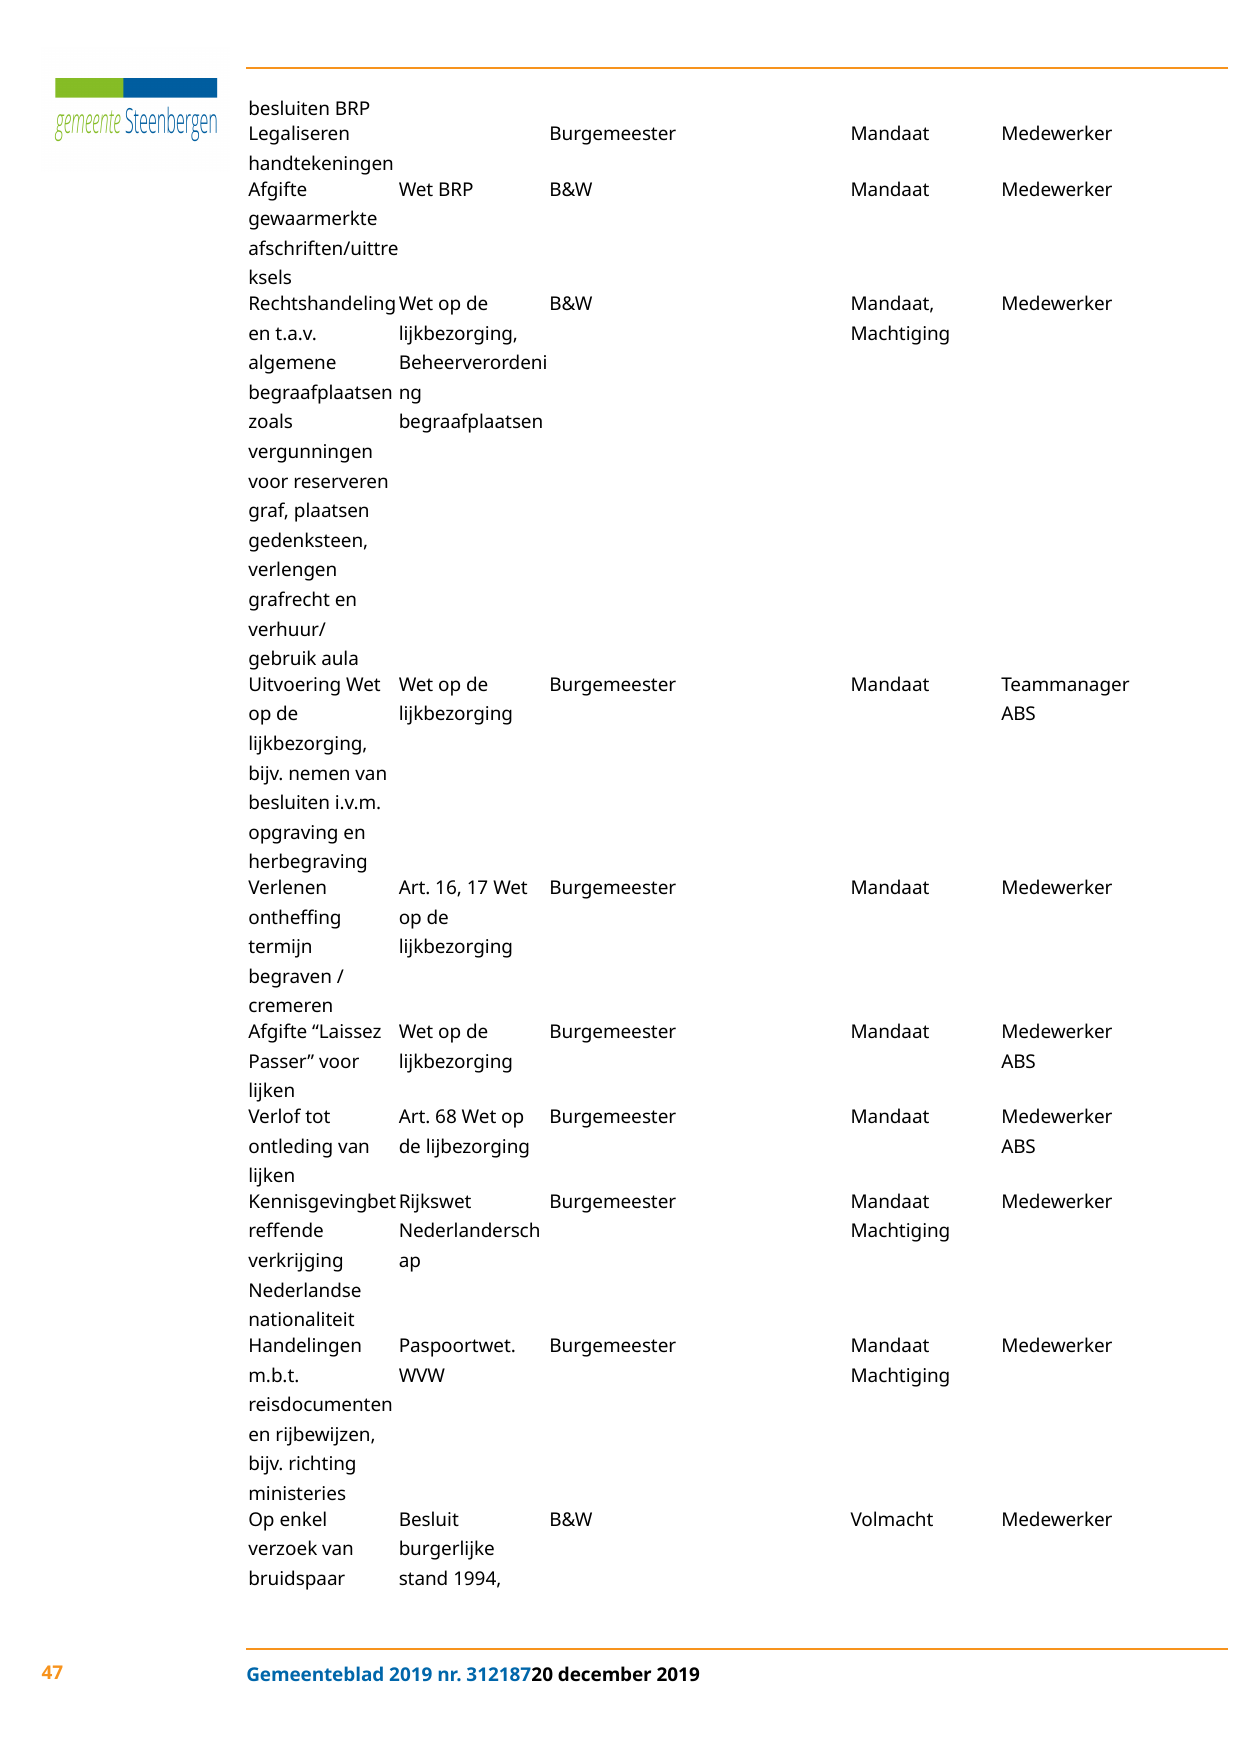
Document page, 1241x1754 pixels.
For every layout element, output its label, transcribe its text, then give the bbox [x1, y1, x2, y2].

table_cell Art. 16, 17 Wet op de lijkbezorging [399, 874, 549, 1018]
table_cell Art. 68 Wet op de lijbezorging [399, 1103, 549, 1188]
table_cell Mandaat [850, 874, 1001, 1018]
table_cell Verlof tot ontleding van lijken [248, 1103, 398, 1188]
table_cell [700, 1018, 850, 1103]
table_cell Mandaat [850, 121, 1001, 176]
table_cell Wet op de lijkbezorging, Beheerverordening begraafplaatsen [399, 290, 549, 671]
table_cell Wet op de lijkbezorging [399, 1018, 549, 1103]
table_cell B&W [549, 1506, 700, 1591]
table_cell [700, 1506, 850, 1591]
table_cell Op enkel verzoek van bruidspaar [248, 1506, 398, 1591]
table_cell Afgifte “Laissez Passer” voor lijken [248, 1018, 398, 1103]
table_cell [1001, 95, 1152, 121]
table_cell B&W [549, 290, 700, 671]
table_cell Legaliseren handtekeningen [248, 121, 398, 176]
table_cell Medewerker [1001, 290, 1152, 671]
table_cell Mandaat [850, 176, 1001, 290]
table_cell Handelingen m.b.t. reisdocumenten en rijbewijzen, bijv. richting ministeries [248, 1332, 398, 1506]
table_cell Burgemeester [549, 874, 700, 1018]
table_cell Burgemeester [549, 121, 700, 176]
table_cell Mandaat Machtiging [850, 1332, 1001, 1506]
table_cell [700, 1188, 850, 1332]
table_cell Burgemeester [549, 1188, 700, 1332]
table_cell [700, 874, 850, 1018]
table_cell Rijkswet Nederlanderschap [399, 1188, 549, 1332]
table_cell Teammanager ABS [1001, 671, 1152, 874]
table_cell Mandaat [850, 1018, 1001, 1103]
table_cell Kennisgevingbetreffende verkrijging Nederlandse nationaliteit [248, 1188, 398, 1332]
table_cell Besluit burgerlijke stand 1994, [399, 1506, 549, 1591]
table_cell [700, 671, 850, 874]
table_cell Burgemeester [549, 671, 700, 874]
table_cell [700, 176, 850, 290]
table_cell Medewerker [1001, 1506, 1152, 1591]
table_cell [700, 290, 850, 671]
table_cell Mandaat [850, 671, 1001, 874]
table_cell Burgemeester [549, 1103, 700, 1188]
table_cell [399, 95, 549, 121]
table_cell [700, 121, 850, 176]
table_cell [399, 121, 549, 176]
table_cell [700, 95, 850, 121]
table_cell Medewerker [1001, 1332, 1152, 1506]
table_cell [850, 95, 1001, 121]
table_cell Rechtshandelingen t.a.v. algemene begraafplaatsen zoals vergunningen voor reserveren graf, plaatsen gedenksteen, verlengen grafrecht en verhuur/ gebruik aula [248, 290, 398, 671]
table_cell Paspoortwet. WVW [399, 1332, 549, 1506]
table_cell Mandaat, Machtiging [850, 290, 1001, 671]
picture [41, 47, 231, 172]
table_cell [549, 95, 700, 121]
table_cell Medewerker [1001, 874, 1152, 1018]
table_cell Verlenen ontheffing termijn begraven / cremeren [248, 874, 398, 1018]
table_cell Afgifte gewaarmerkte afschriften/uittreksels [248, 176, 398, 290]
table_cell Medewerker [1001, 176, 1152, 290]
table_cell Wet BRP [399, 176, 549, 290]
table_cell [700, 1103, 850, 1188]
table_cell besluiten BRP [248, 95, 398, 121]
table_cell Uitvoering Wet op de lijkbezorging, bijv. nemen van besluiten i.v.m. opgraving en herbegraving [248, 671, 398, 874]
table_cell Medewerker [1001, 121, 1152, 176]
table_cell B&W [549, 176, 700, 290]
table_cell Medewerker ABS [1001, 1103, 1152, 1188]
table_cell Wet op de lijkbezorging [399, 671, 549, 874]
table_cell Volmacht [850, 1506, 1001, 1591]
table_cell Burgemeester [549, 1332, 700, 1506]
table_cell Medewerker [1001, 1188, 1152, 1332]
table_cell Mandaat [850, 1103, 1001, 1188]
table_cell [700, 1332, 850, 1506]
table_cell Mandaat Machtiging [850, 1188, 1001, 1332]
table_cell Medewerker ABS [1001, 1018, 1152, 1103]
table_cell Burgemeester [549, 1018, 700, 1103]
